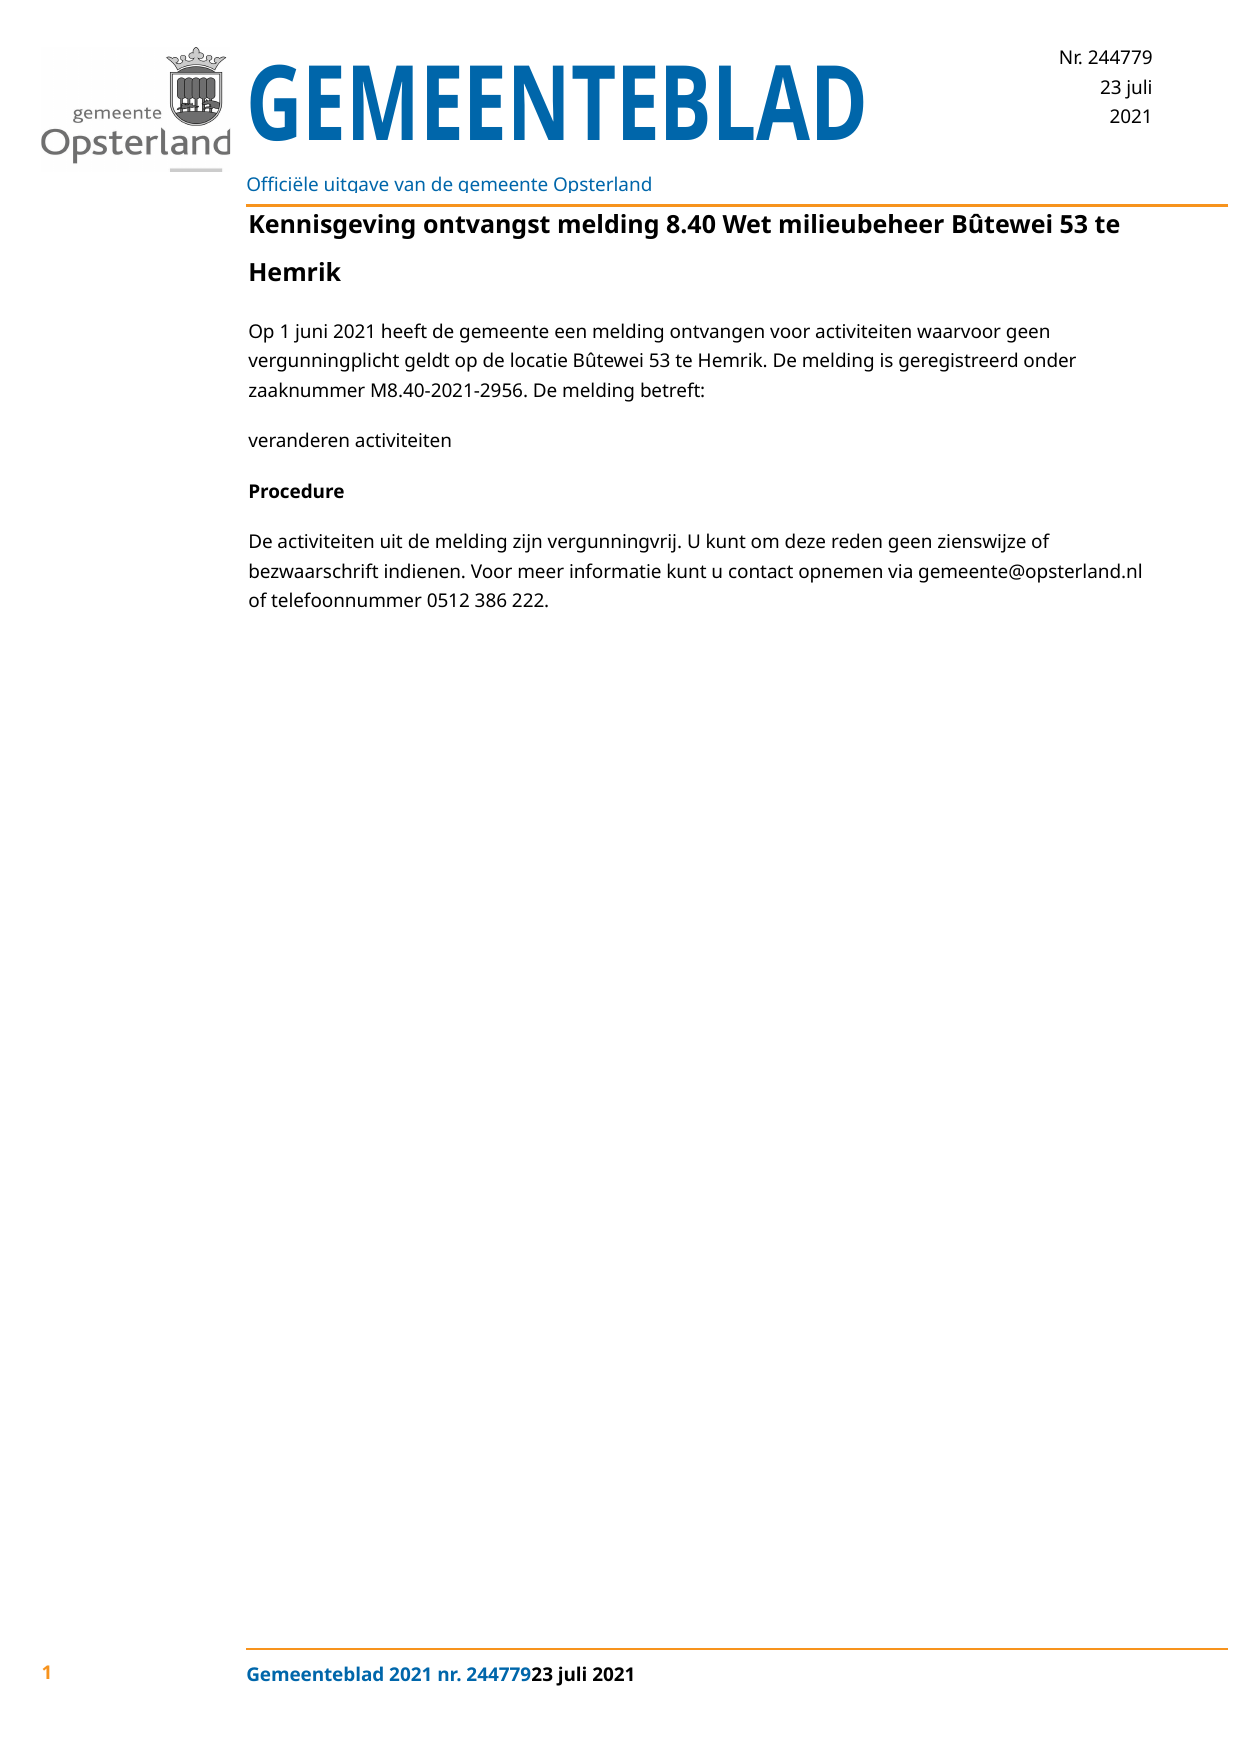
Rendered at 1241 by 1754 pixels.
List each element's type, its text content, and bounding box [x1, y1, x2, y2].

text veranderen activiteiten [248, 427, 1152, 453]
picture [41, 47, 231, 172]
text De activiteiten uit de melding zijn vergunningvrij. U kunt om deze reden geen zienswijze of bezwaarschrift indienen. Voor meer informatie kunt u contact opnemen via gemeente@opsterland.nl of telefoonnummer 0512 386 222. [248, 528, 1152, 613]
text Op 1 juni 2021 heeft de gemeente een melding ontvangen voor activiteiten waarvoor geen vergunningplicht geldt op de locatie Bûtewei 53 te Hemrik. De melding is geregistreerd onder zaaknummer M8.40-2021-2956. De melding betreft: [248, 318, 1152, 403]
text Kennisgeving ontvangst melding 8.40 Wet milieubeheer Bûtewei 53 te Hemrik [248, 207, 1152, 288]
text Procedure [248, 478, 1152, 504]
